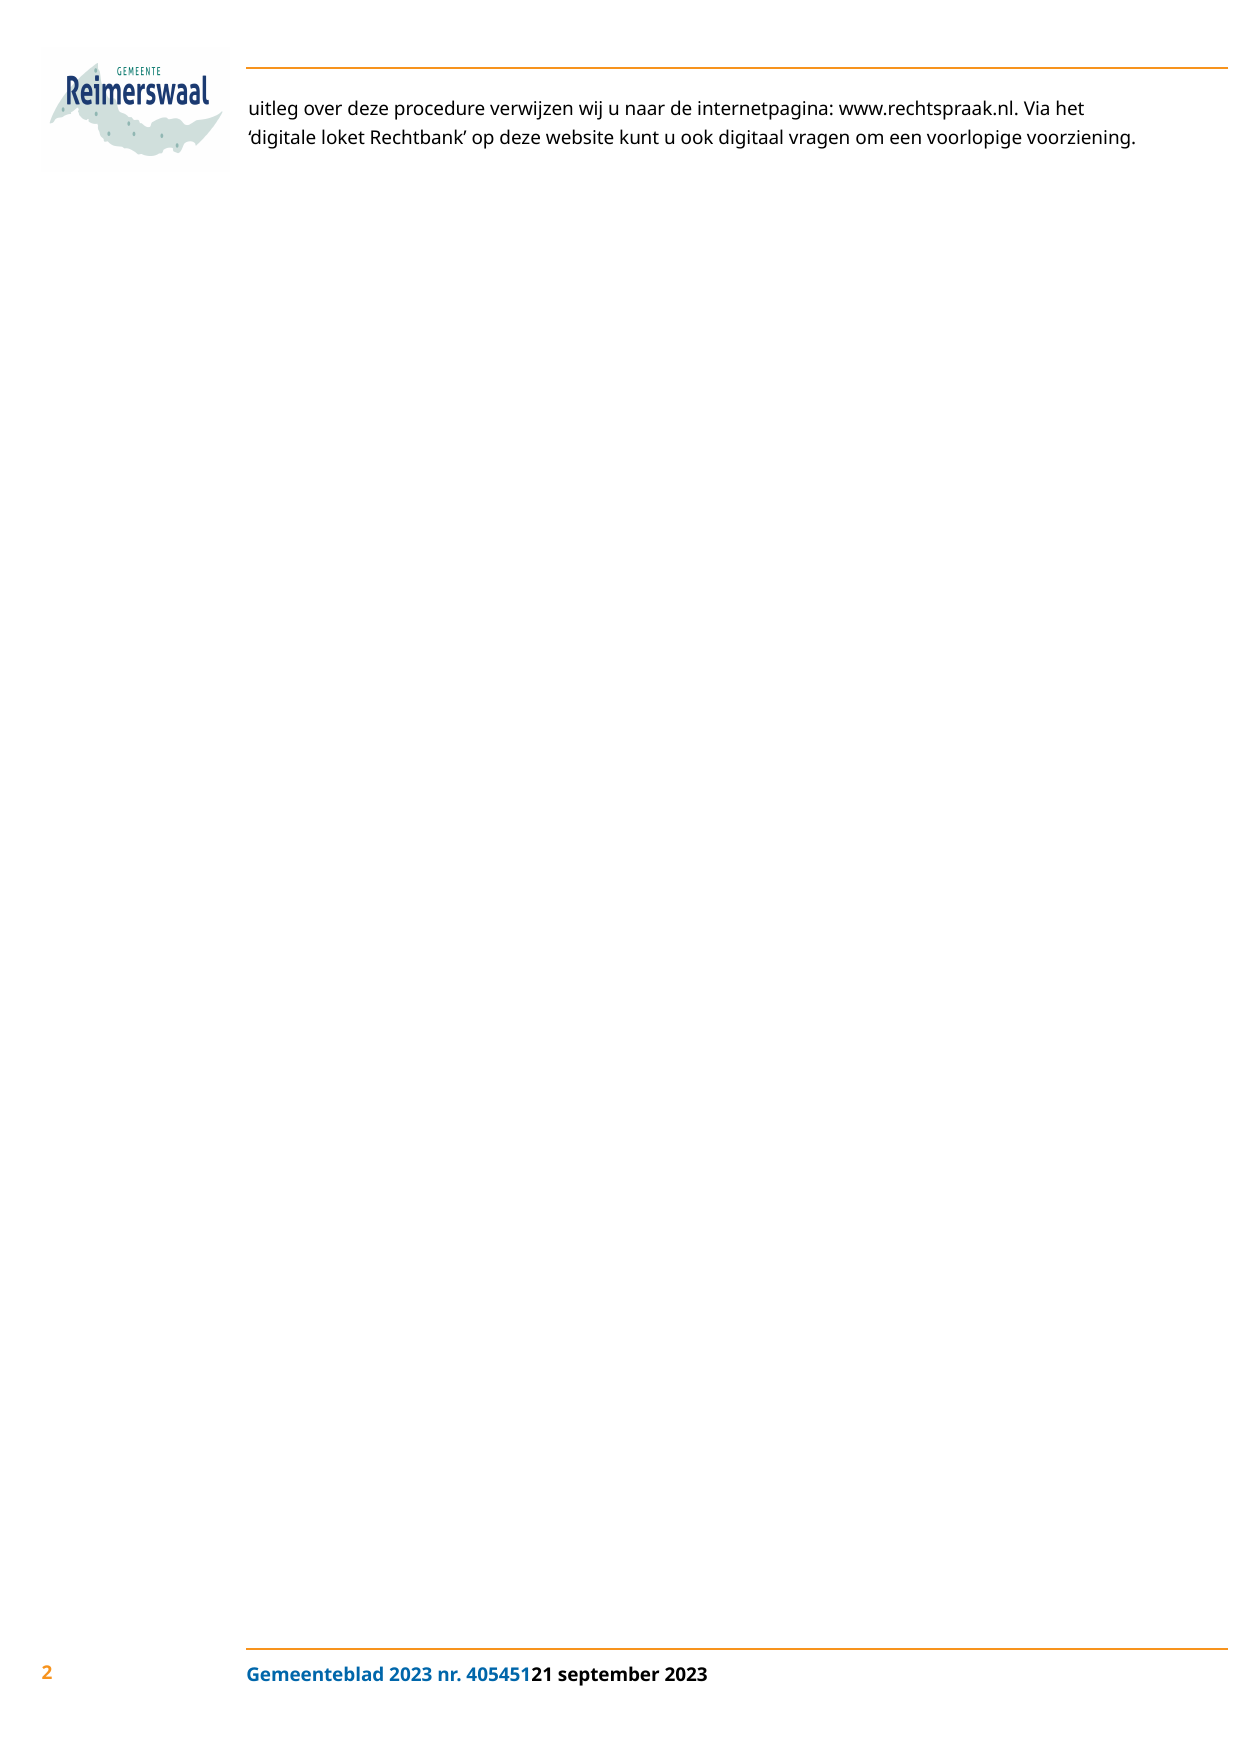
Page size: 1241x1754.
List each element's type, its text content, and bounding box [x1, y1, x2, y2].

picture [41, 47, 231, 172]
text uitleg over deze procedure verwijzen wij u naar de internetpagina: www.rechtspraak.nl. Via het ‘digitale loket Rechtbank’ op deze website kunt u ook digitaal vragen om een voorlopige voorziening. [248, 95, 1152, 150]
